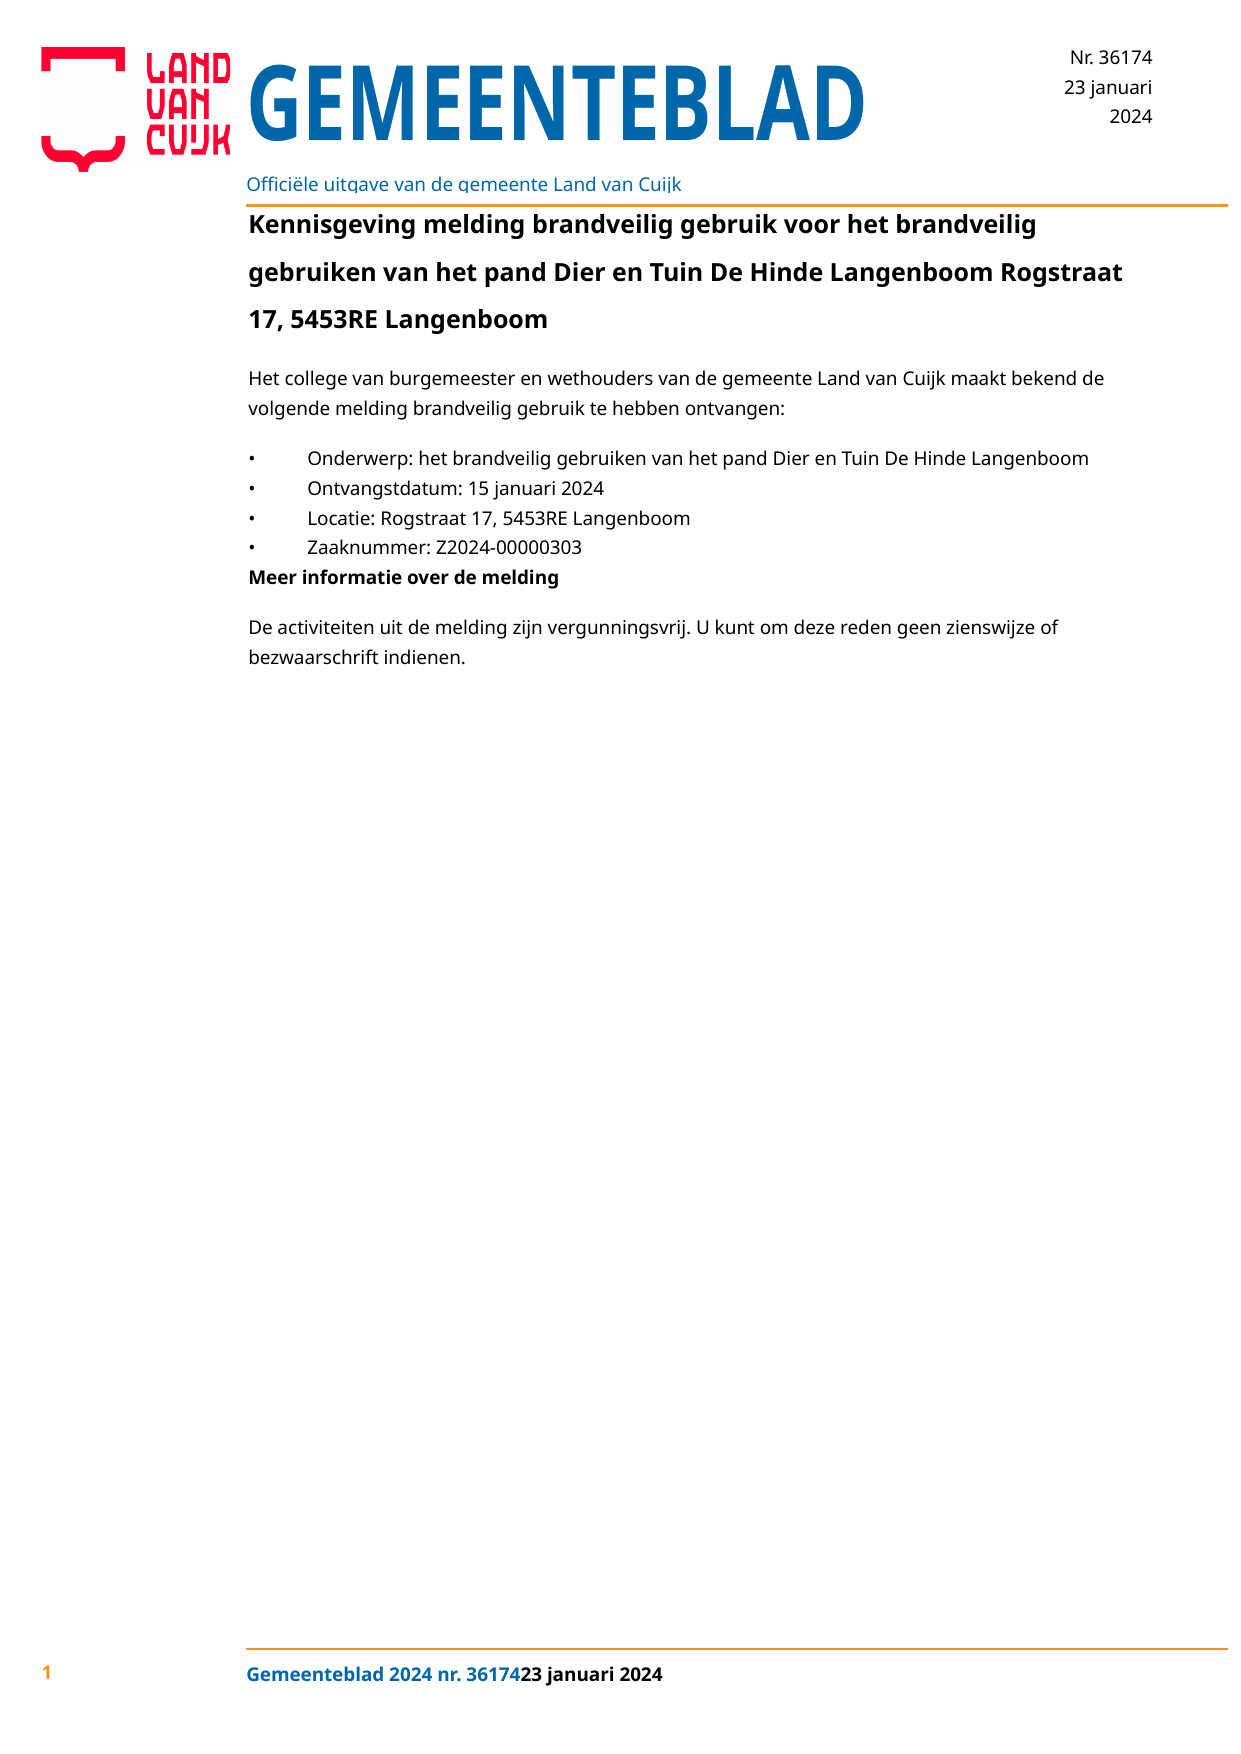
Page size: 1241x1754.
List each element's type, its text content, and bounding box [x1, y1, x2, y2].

text De activiteiten uit de melding zijn vergunningsvrij. U kunt om deze reden geen zienswijze of bezwaarschrift indienen. [248, 614, 1152, 669]
list Ontvangstdatum: 15 januari 2024 [248, 475, 1152, 501]
picture [41, 47, 231, 172]
list Locatie: Rogstraat 17, 5453RE Langenboom [248, 505, 1152, 530]
text Het college van burgemeester en wethouders van de gemeente Land van Cuijk maakt bekend de volgende melding brandveilig gebruik te hebben ontvangen: [248, 366, 1152, 421]
list Onderwerp: het brandveilig gebruiken van het pand Dier en Tuin De Hinde Langenboom [248, 446, 1152, 471]
list Zaaknummer: Z2024-00000303 [248, 534, 1152, 560]
text Kennisgeving melding brandveilig gebruik voor het brandveilig gebruiken van het pand Dier en Tuin De Hinde Langenboom Rogstraat 17, 5453RE Langenboom [248, 207, 1152, 336]
text Meer informatie over de melding [248, 564, 1152, 589]
